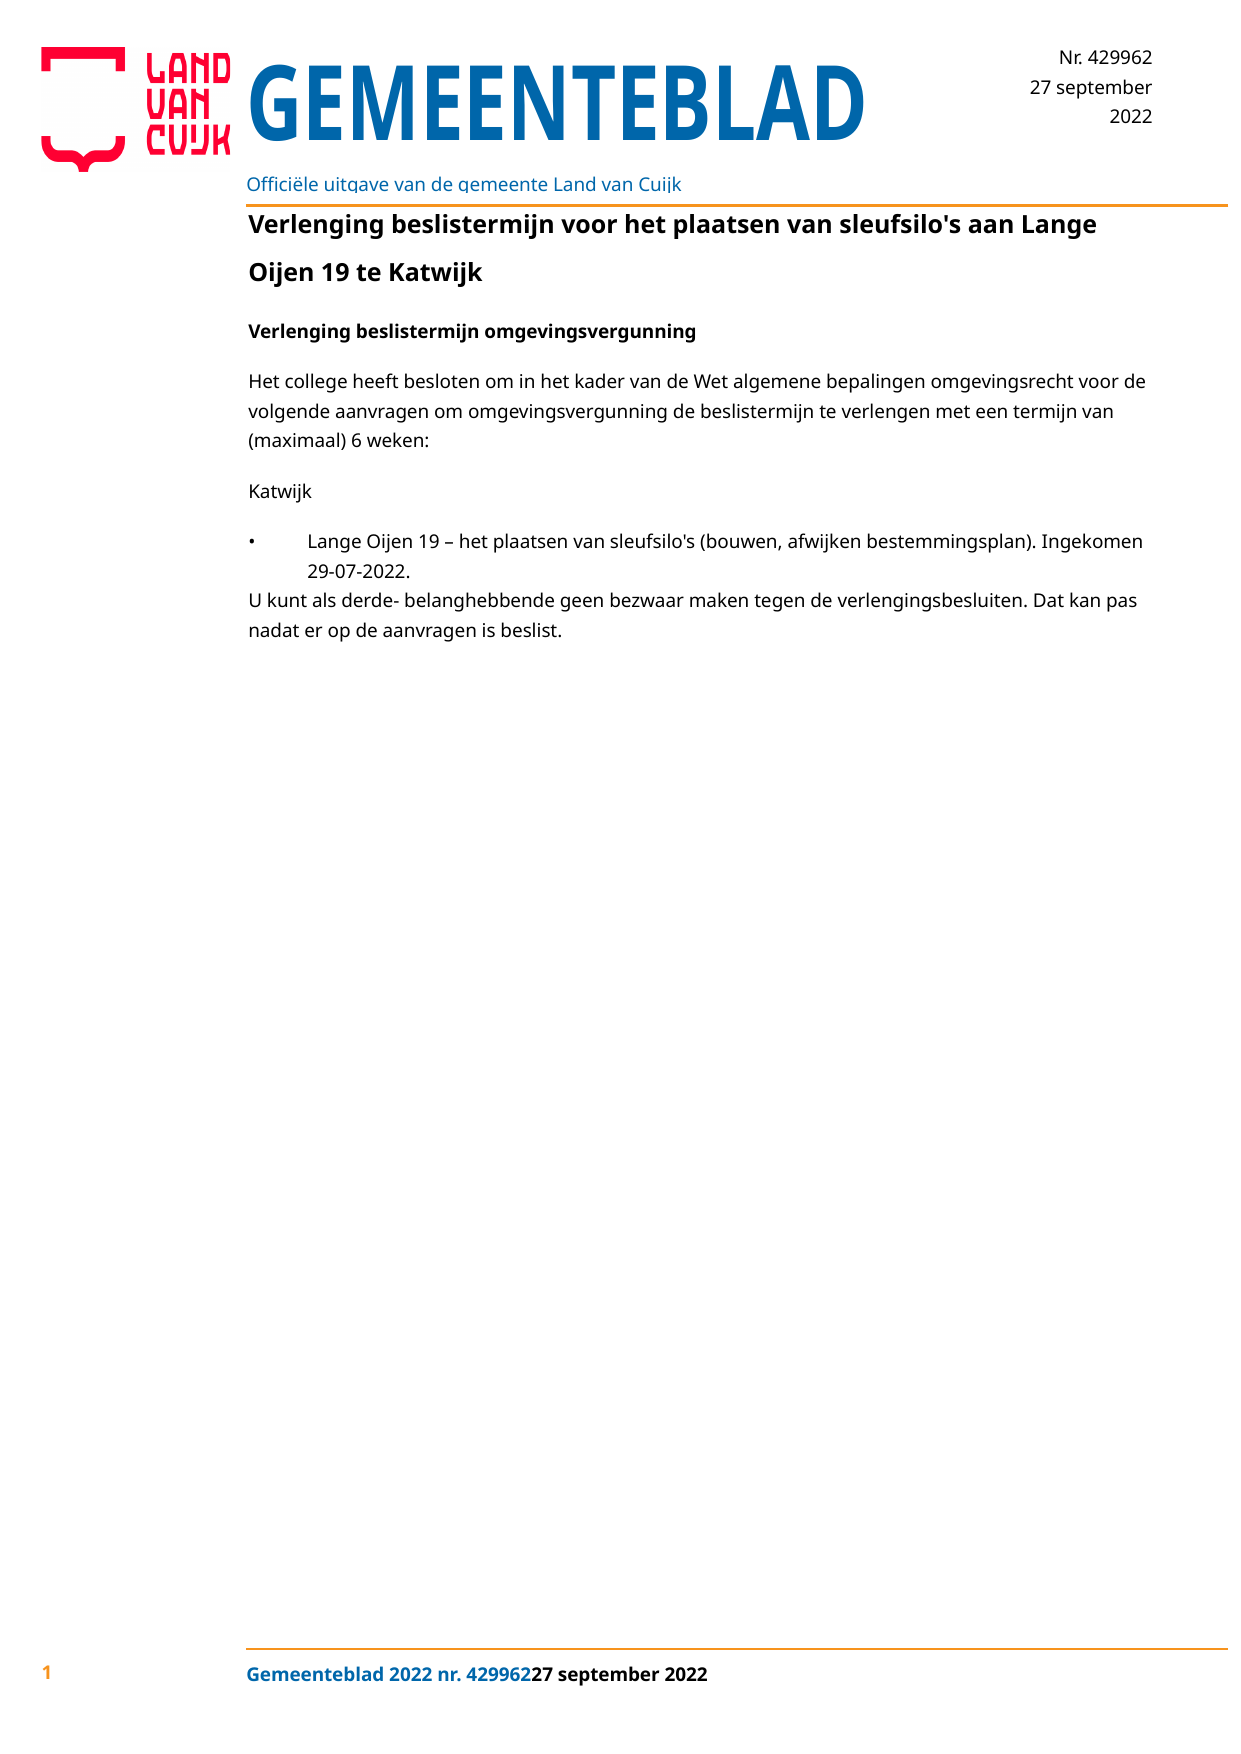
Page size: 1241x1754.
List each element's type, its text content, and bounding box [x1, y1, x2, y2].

text Verlenging beslistermijn voor het plaatsen van sleufsilo's aan Lange Oijen 19 te Katwijk [248, 207, 1152, 288]
text Katwijk [248, 478, 1152, 504]
text U kunt als derde- belanghebbende geen bezwaar maken tegen de verlengingsbesluiten. Dat kan pas nadat er op de aanvragen is beslist. [248, 587, 1152, 643]
picture [41, 47, 231, 172]
text Verlenging beslistermijn omgevingsvergunning [248, 318, 1152, 344]
list Lange Oijen 19 – het plaatsen van sleufsilo's (bouwen, afwijken bestemmingsplan). Ingekomen 29-07-2022. [248, 528, 1152, 584]
text Het college heeft besloten om in het kader van de Wet algemene bepalingen omgevingsrecht voor de volgende aanvragen om omgevingsvergunning de beslistermijn te verlengen met een termijn van (maximaal) 6 weken: [248, 368, 1152, 453]
